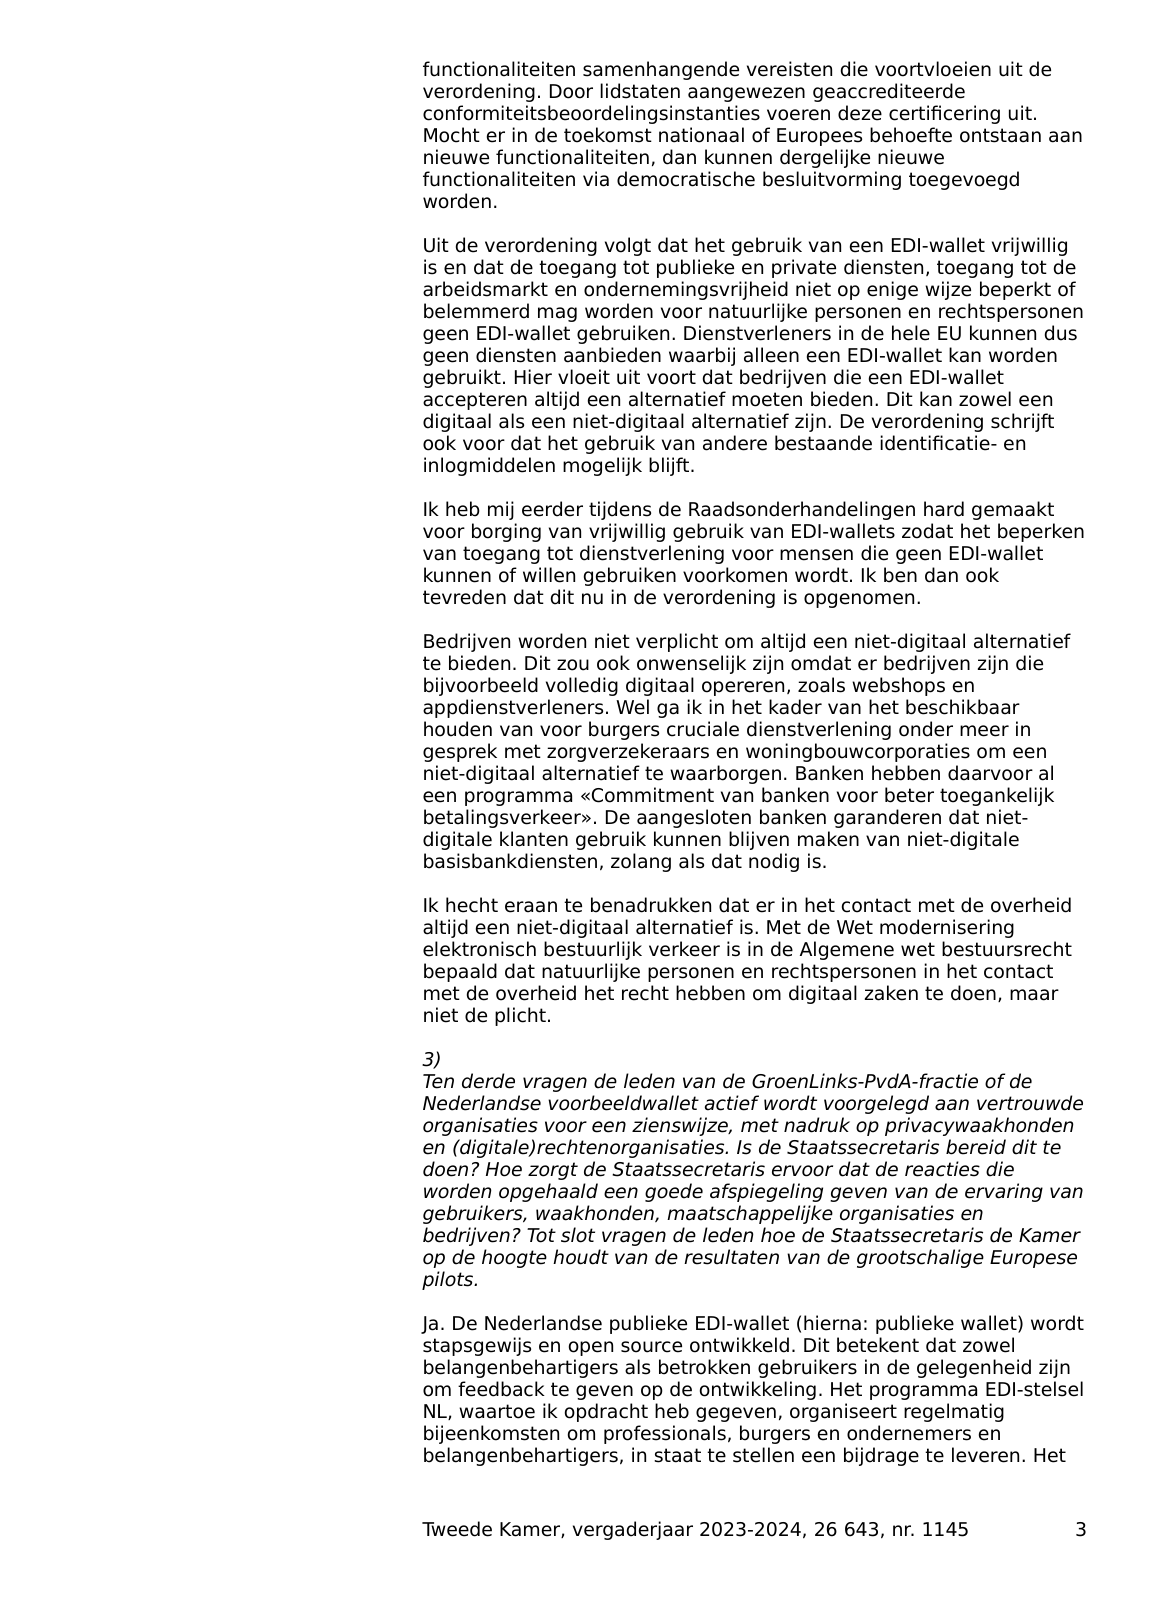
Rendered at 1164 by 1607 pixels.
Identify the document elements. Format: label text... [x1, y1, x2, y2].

text Ik hecht eraan te benadrukken dat er in het contact met de overheid altijd een niet-digitaal alternatief is. Met de Wet modernisering elektronisch bestuurlijk verkeer is in de Algemene wet bestuursrecht bepaald dat natuurlijke personen en rechtspersonen in het contact met de overheid het recht hebben om digitaal zaken te doen, maar niet de plicht. [422, 895, 1087, 1027]
text Bedrijven worden niet verplicht om altijd een niet-digitaal alternatief te bieden. Dit zou ook onwenselijk zijn omdat er bedrijven zijn die bijvoorbeeld volledig digitaal opereren, zoals webshops en appdienstverleners. Wel ga ik in het kader van het beschikbaar houden van voor burgers cruciale dienstverlening onder meer in gesprek met zorgverzekeraars en woningbouwcorporaties om een niet-digitaal alternatief te waarborgen. Banken hebben daarvoor al een programma «Commitment van banken voor beter toegankelijk betalingsverkeer». De aangesloten banken garanderen dat niet-digitale klanten gebruik kunnen blijven maken van niet-digitale basisbankdiensten, zolang als dat nodig is. [422, 631, 1087, 873]
text Ja. De Nederlandse publieke EDI-wallet (hierna: publieke wallet) wordt stapsgewijs en open source ontwikkeld. Dit betekent dat zowel belangenbehartigers als betrokken gebruikers in de gelegenheid zijn om feedback te geven op de ontwikkeling. Het programma EDI-stelsel NL, waartoe ik opdracht heb gegeven, organiseert regelmatig bijeenkomsten om professionals, burgers en ondernemers en belangenbehartigers, in staat te stellen een bijdrage te leveren. Het [422, 1313, 1087, 1467]
text Ik heb mij eerder tijdens de Raadsonderhandelingen hard gemaakt voor borging van vrijwillig gebruik van EDI-wallets zodat het beperken van toegang tot dienstverlening voor mensen die geen EDI-wallet kunnen of willen gebruiken voorkomen wordt. Ik ben dan ook tevreden dat dit nu in de verordening is opgenomen. [422, 499, 1087, 609]
text Ten derde vragen de leden van de GroenLinks-PvdA-fractie of de Nederlandse voorbeeldwallet actief wordt voorgelegd aan vertrouwde organisaties voor een zienswijze, met nadruk op privacywaakhonden en (digitale)rechtenorganisaties. Is de Staatssecretaris bereid dit te doen? Hoe zorgt de Staatssecretaris ervoor dat de reacties die worden opgehaald een goede afspiegeling geven van de ervaring van gebruikers, waakhonden, maatschappelijke organisaties en bedrijven? Tot slot vragen de leden hoe de Staatssecretaris de Kamer op de hoogte houdt van de resultaten van de grootschalige Europese pilots. [422, 1071, 1087, 1291]
text 3) [422, 1049, 1087, 1071]
text Uit de verordening volgt dat het gebruik van een EDI-wallet vrijwillig is en dat de toegang tot publieke en private diensten, toegang tot de arbeidsmarkt en ondernemingsvrijheid niet op enige wijze beperkt of belemmerd mag worden voor natuurlijke personen en rechtspersonen geen EDI-wallet gebruiken. Dienstverleners in de hele EU kunnen dus geen diensten aanbieden waarbij alleen een EDI-wallet kan worden gebruikt. Hier vloeit uit voort dat bedrijven die een EDI-wallet accepteren altijd een alternatief moeten bieden. Dit kan zowel een digitaal als een niet-digitaal alternatief zijn. De verordening schrijft ook voor dat het gebruik van andere bestaande identificatie- en inlogmiddelen mogelijk blijft. [422, 235, 1087, 477]
text functionaliteiten samenhangende vereisten die voortvloeien uit de verordening. Door lidstaten aangewezen geaccrediteerde conformiteitsbeoordelingsinstanties voeren deze certificering uit. Mocht er in de toekomst nationaal of Europees behoefte ontstaan aan nieuwe functionaliteiten, dan kunnen dergelijke nieuwe functionaliteiten via democratische besluitvorming toegevoegd worden. [422, 59, 1087, 213]
